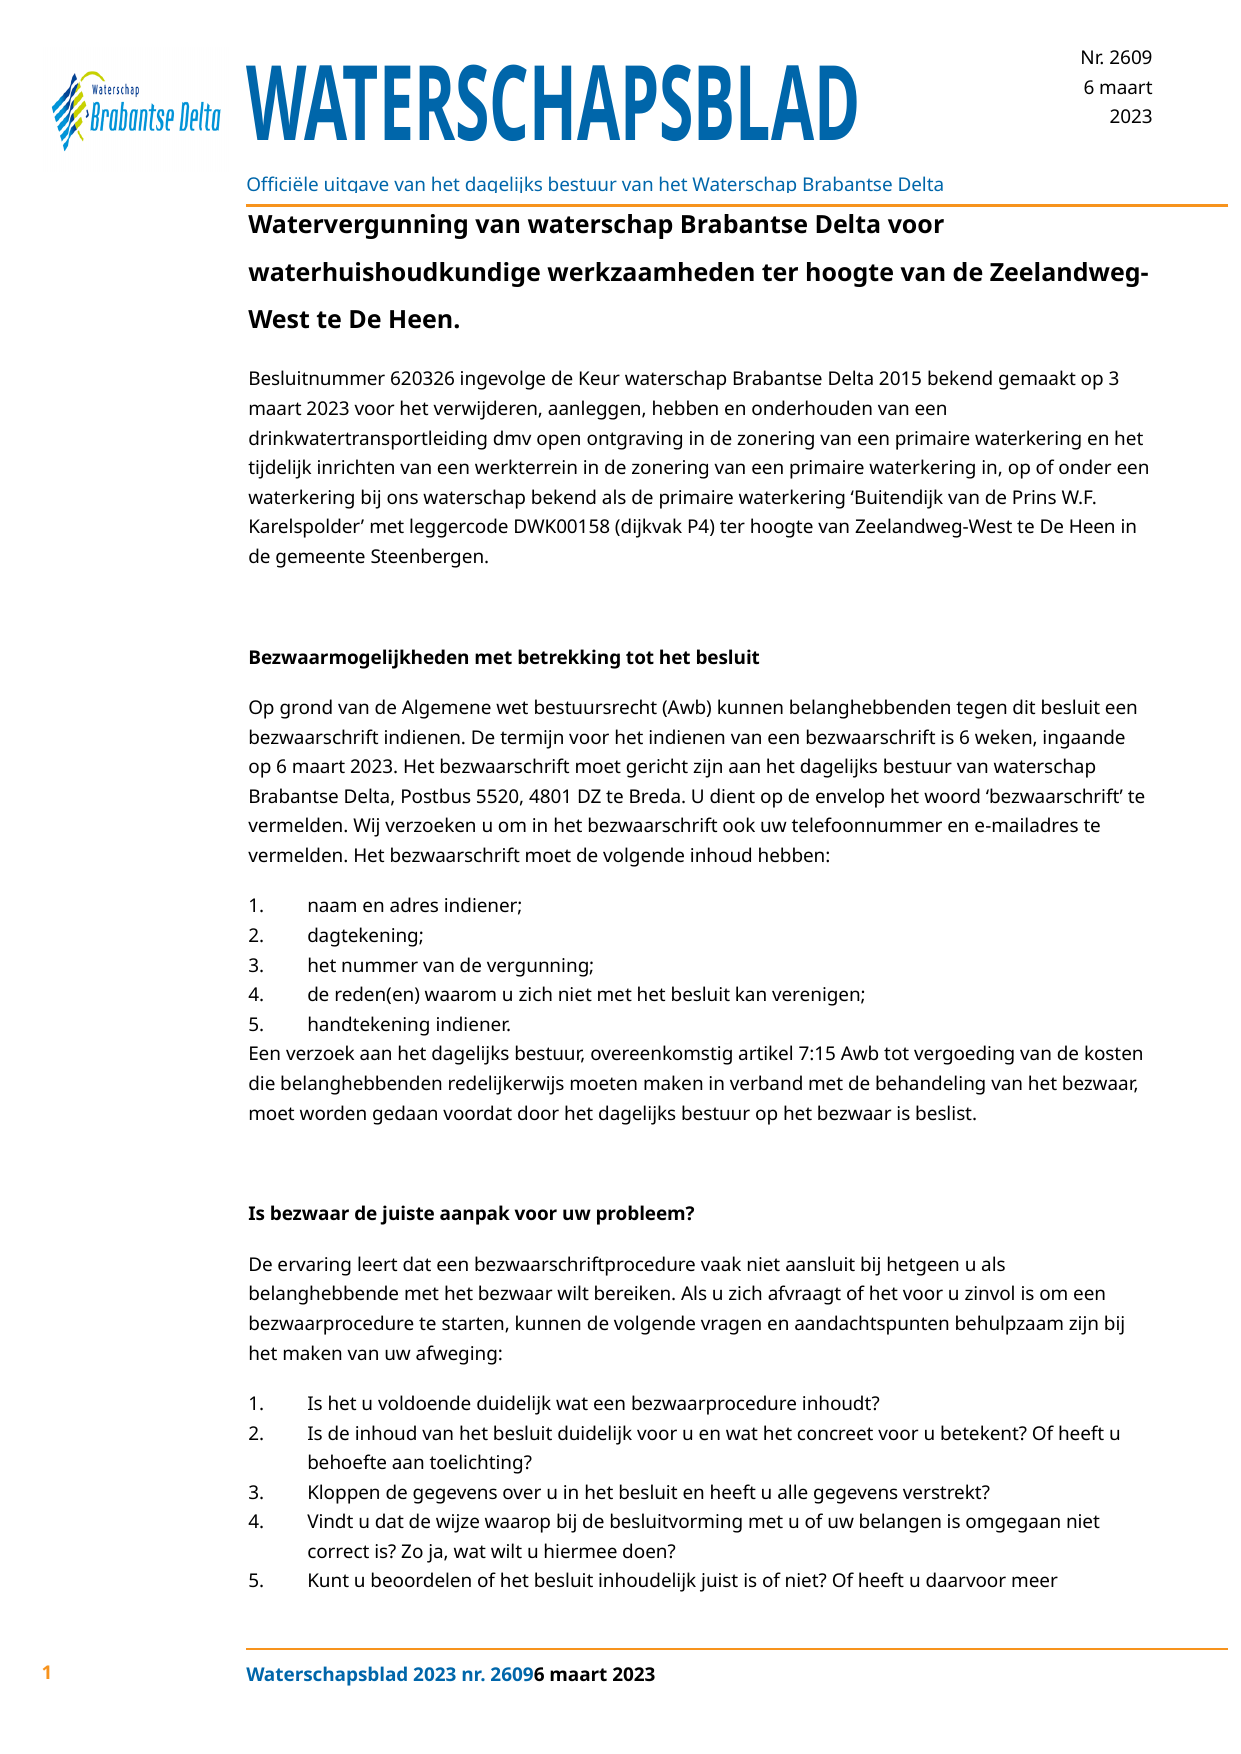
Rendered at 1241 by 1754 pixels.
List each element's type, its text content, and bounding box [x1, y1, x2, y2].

list de reden(en) waarom u zich niet met het besluit kan verenigen; [248, 981, 1152, 1007]
list Kloppen de gegevens over u in het besluit en heeft u alle gegevens verstrekt? [248, 1479, 1152, 1504]
list Vindt u dat de wijze waarop bij de besluitvorming met u of uw belangen is omgegaan niet correct is? Zo ja, wat wilt u hiermee doen? [248, 1508, 1152, 1564]
text Op grond van de Algemene wet bestuursrecht (Awb) kunnen belanghebbenden tegen dit besluit een bezwaarschrift indienen. De termijn voor het indienen van een bezwaarschrift is 6 weken, ingaande op 6 maart 2023. Het bezwaarschrift moet gericht zijn aan het dagelijks bestuur van waterschap Brabantse Delta, Postbus 5520, 4801 DZ te Breda. U dient op de envelop het woord ‘bezwaarschrift’ te vermelden. Wij verzoeken u om in het bezwaarschrift ook uw telefoonnummer en e‑mailadres te vermelden. Het bezwaarschrift moet de volgende inhoud hebben: [248, 694, 1152, 868]
text Een verzoek aan het dagelijks bestuur, overeenkomstig artikel 7:15 Awb tot vergoeding van de kosten die belanghebbenden redelijkerwijs moeten maken in verband met de behandeling van het bezwaar, moet worden gedaan voordat door het dagelijks bestuur op het bezwaar is beslist. [248, 1041, 1152, 1125]
list naam en adres indiener; [248, 893, 1152, 918]
list handtekening indiener. [248, 1011, 1152, 1037]
text Watervergunning van waterschap Brabantse Delta voor waterhuishoudkundige werkzaamheden ter hoogte van de Zeelandweg-West te De Heen. [248, 207, 1152, 336]
text Is bezwaar de juiste aanpak voor uw probleem? [248, 1201, 1152, 1226]
list het nummer van de vergunning; [248, 952, 1152, 977]
text Bezwaarmogelijkheden met betrekking tot het besluit [248, 644, 1152, 669]
list Is de inhoud van het besluit duidelijk voor u en wat het concreet voor u betekent? Of heeft u behoefte aan toelichting? [248, 1420, 1152, 1475]
picture [41, 47, 231, 172]
text Besluitnummer 620326 ingevolge de Keur waterschap Brabantse Delta 2015 bekend gemaakt op 3 maart 2023 voor het verwijderen, aanleggen, hebben en onderhouden van een drinkwatertransportleiding dmv open ontgraving in de zonering van een primaire waterkering en het tijdelijk inrichten van een werkterrein in de zonering van een primaire waterkering in, op of onder een waterkering bij ons waterschap bekend als de primaire waterkering ‘Buitendijk van de Prins W.F. Karelspolder’ met leggercode DWK00158 (dijkvak P4) ter hoogte van Zeelandweg-West te De Heen in de gemeente Steenbergen. [248, 366, 1152, 569]
text De ervaring leert dat een bezwaarschriftprocedure vaak niet aansluit bij hetgeen u als belanghebbende met het bezwaar wilt bereiken. Als u zich afvraagt of het voor u zinvol is om een bezwaarprocedure te starten, kunnen de volgende vragen en aandachtspunten behulpzaam zijn bij het maken van uw afweging: [248, 1251, 1152, 1365]
list dagtekening; [248, 922, 1152, 948]
list Kunt u beoordelen of het besluit inhoudelijk juist is of niet? Of heeft u daarvoor meer [248, 1568, 1152, 1593]
list Is het u voldoende duidelijk wat een bezwaarprocedure inhoudt? [248, 1390, 1152, 1416]
